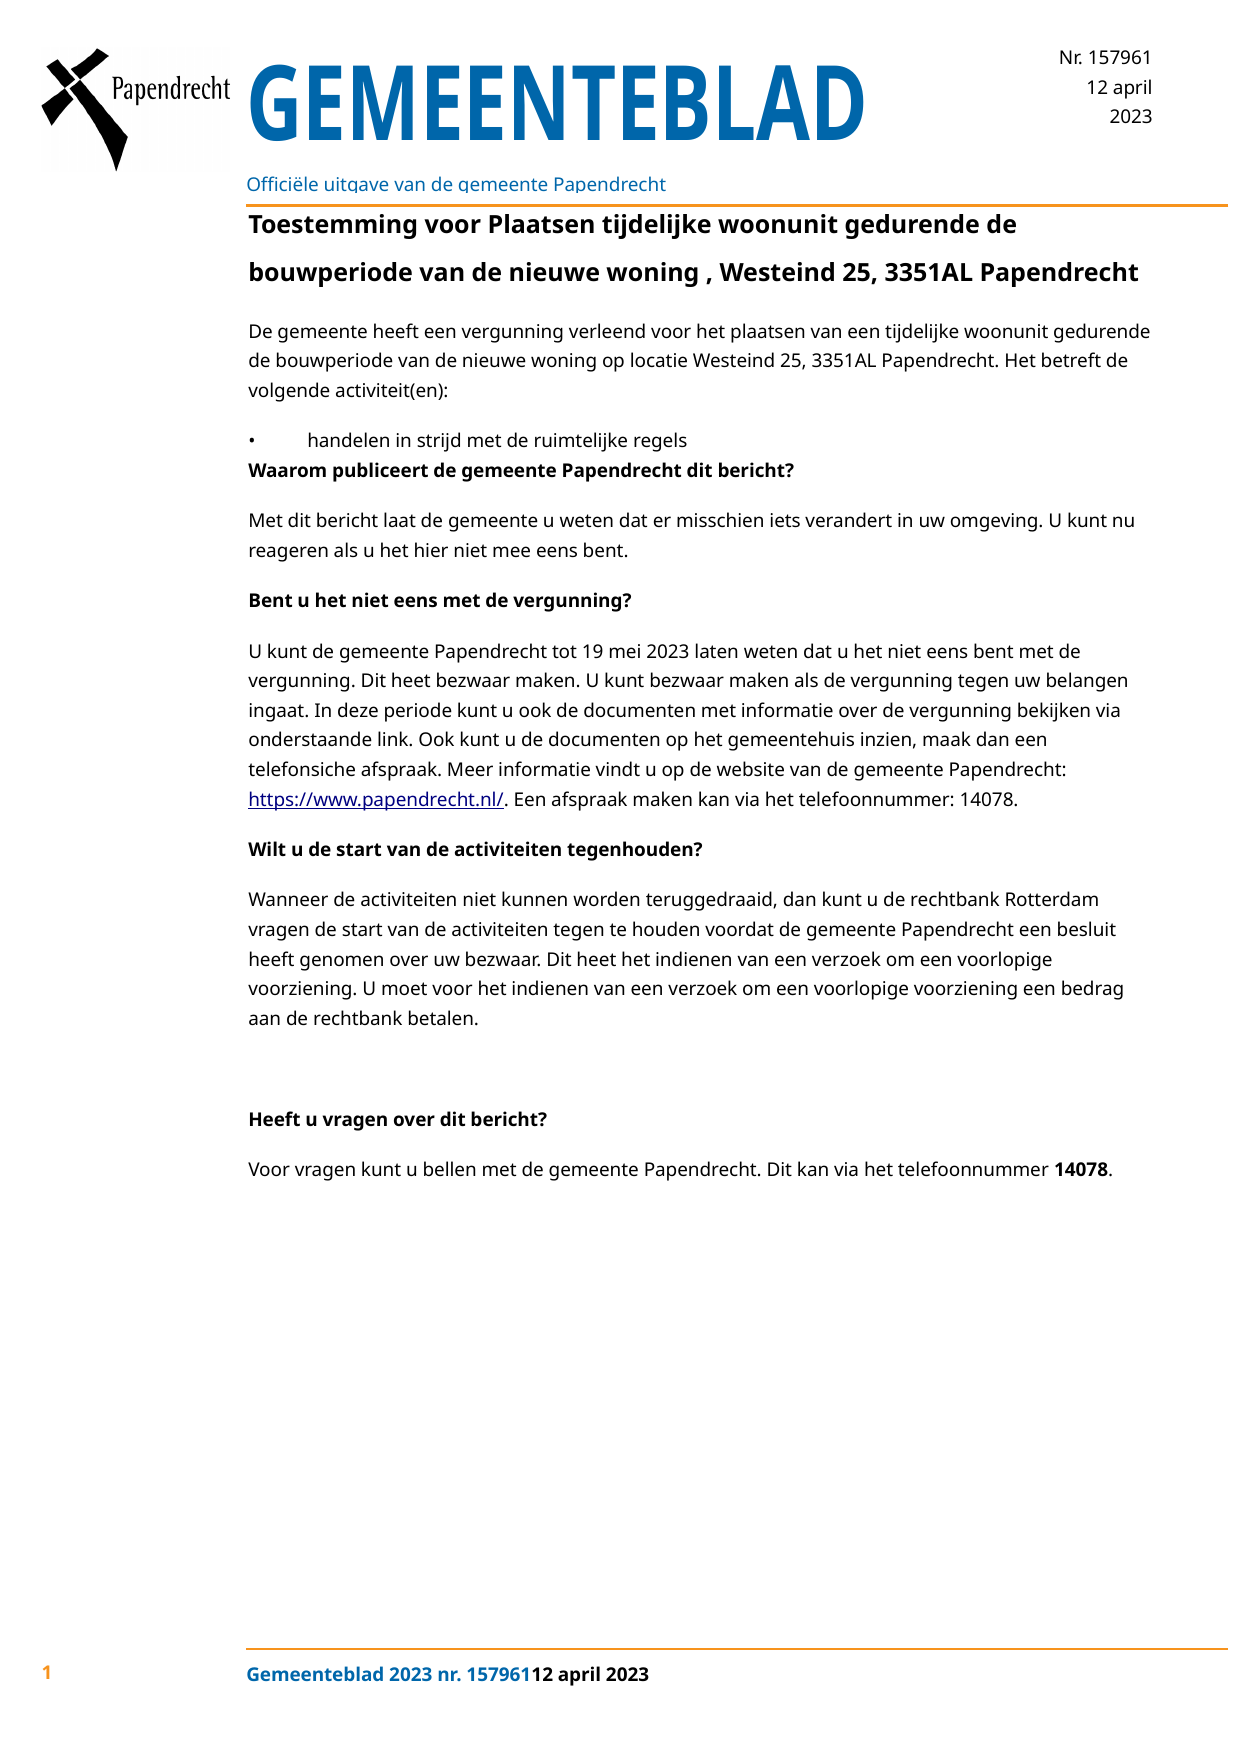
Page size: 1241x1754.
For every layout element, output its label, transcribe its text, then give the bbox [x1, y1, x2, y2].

text Wanneer de activiteiten niet kunnen worden teruggedraaid, dan kunt u de rechtbank Rotterdam vragen de start van de activiteiten tegen te houden voordat de gemeente Papendrecht een besluit heeft genomen over uw bezwaar. Dit heet het indienen van een verzoek om een voorlopige voorziening. U moet voor het indienen van een verzoek om een voorlopige voorziening een bedrag aan de rechtbank betalen. [248, 887, 1152, 1031]
text Toestemming voor Plaatsen tijdelijke woonunit gedurende de bouwperiode van de nieuwe woning , Westeind 25, 3351AL Papendrecht [248, 207, 1152, 288]
text Voor vragen kunt u bellen met de gemeente Papendrecht. Dit kan via het telefoonnummer 14078. [248, 1156, 1152, 1182]
list handelen in strijd met de ruimtelijke regels [248, 427, 1152, 453]
text U kunt de gemeente Papendrecht tot 19 mei 2023 laten weten dat u het niet eens bent met de vergunning. Dit heet bezwaar maken. U kunt bezwaar maken als de vergunning tegen uw belangen ingaat. In deze periode kunt u ook de documenten met informatie over de vergunning bekijken via onderstaande link. Ook kunt u de documenten op het gemeentehuis inzien, maak dan een telefonsiche afspraak. Meer informatie vindt u op de website van de gemeente Papendrecht: https://www.papendrecht.nl/. Een afspraak maken kan via het telefoonnummer: 14078. [248, 638, 1152, 812]
text Heeft u vragen over dit bericht? [248, 1106, 1152, 1132]
text Wilt u de start van de activiteiten tegenhouden? [248, 836, 1152, 862]
text Met dit bericht laat de gemeente u weten dat er misschien iets verandert in uw omgeving. U kunt nu reageren als u het hier niet mee eens bent. [248, 507, 1152, 563]
picture [41, 47, 231, 172]
text De gemeente heeft een vergunning verleend voor het plaatsen van een tijdelijke woonunit gedurende de bouwperiode van de nieuwe woning op locatie Westeind 25, 3351AL Papendrecht. Het betreft de volgende activiteit(en): [248, 318, 1152, 403]
text Waarom publiceert de gemeente Papendrecht dit bericht? [248, 457, 1152, 483]
text Bent u het niet eens met de vergunning? [248, 587, 1152, 613]
